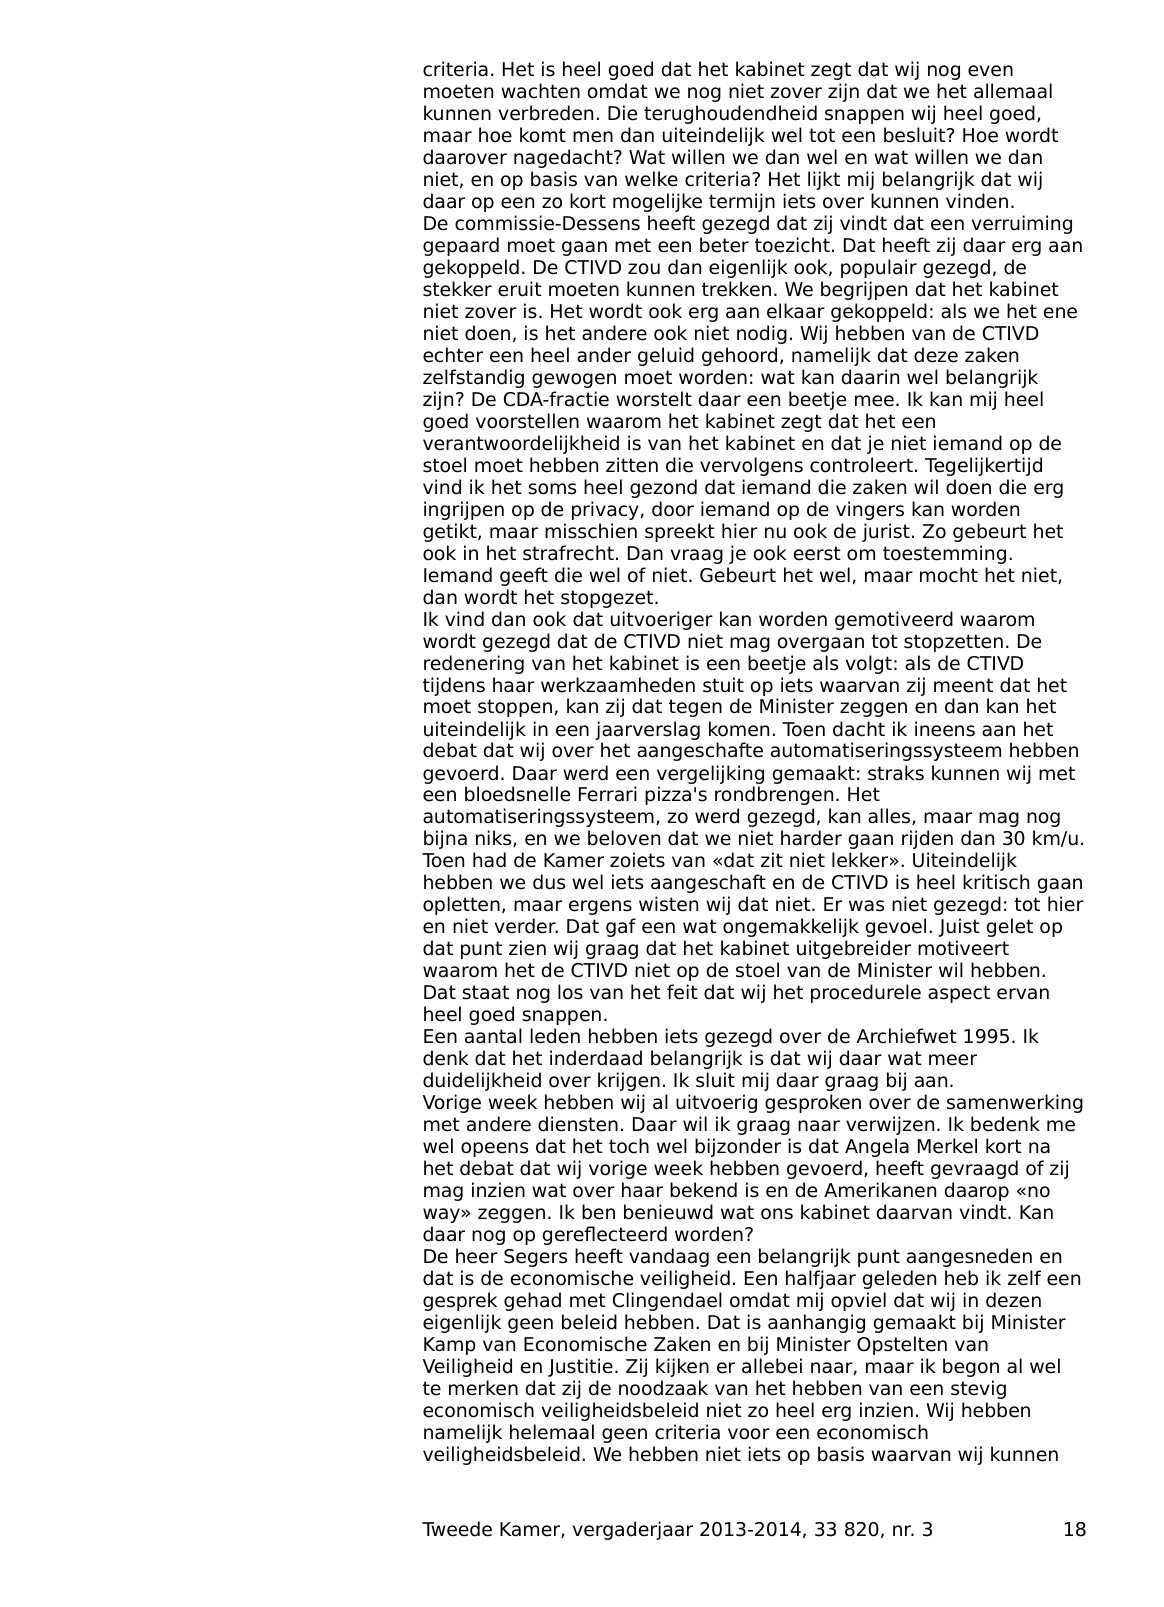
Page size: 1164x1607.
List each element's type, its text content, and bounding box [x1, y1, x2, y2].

text De heer Segers heeft vandaag een belangrijk punt aangesneden en dat is de economische veiligheid. Een halfjaar geleden heb ik zelf een gesprek gehad met Clingendael omdat mij opviel dat wij in dezen eigenlijk geen beleid hebben. Dat is aanhangig gemaakt bij Minister Kamp van Economische Zaken en bij Minister Opstelten van Veiligheid en Justitie. Zij kijken er allebei naar, maar ik begon al wel te merken dat zij de noodzaak van het hebben van een stevig economisch veiligheidsbeleid niet zo heel erg inzien. Wij hebben namelijk helemaal geen criteria voor een economisch veiligheidsbeleid. We hebben niet iets op basis waarvan wij kunnen [422, 1246, 1087, 1466]
text criteria. Het is heel goed dat het kabinet zegt dat wij nog even moeten wachten omdat we nog niet zover zijn dat we het allemaal kunnen verbreden. Die terughoudendheid snappen wij heel goed, maar hoe komt men dan uiteindelijk wel tot een besluit? Hoe wordt daarover nagedacht? Wat willen we dan wel en wat willen we dan niet, en op basis van welke criteria? Het lijkt mij belangrijk dat wij daar op een zo kort mogelijke termijn iets over kunnen vinden. [422, 59, 1087, 213]
text De commissie-Dessens heeft gezegd dat zij vindt dat een verruiming gepaard moet gaan met een beter toezicht. Dat heeft zij daar erg aan gekoppeld. De CTIVD zou dan eigenlijk ook, populair gezegd, de stekker eruit moeten kunnen trekken. We begrijpen dat het kabinet niet zover is. Het wordt ook erg aan elkaar gekoppeld: als we het ene niet doen, is het andere ook niet nodig. Wij hebben van de CTIVD echter een heel ander geluid gehoord, namelijk dat deze zaken zelfstandig gewogen moet worden: wat kan daarin wel belangrijk zijn? De CDA-fractie worstelt daar een beetje mee. Ik kan mij heel goed voorstellen waarom het kabinet zegt dat het een verantwoordelijkheid is van het kabinet en dat je niet iemand op de stoel moet hebben zitten die vervolgens controleert. Tegelijkertijd vind ik het soms heel gezond dat iemand die zaken wil doen die erg ingrijpen op de privacy, door iemand op de vingers kan worden getikt, maar misschien spreekt hier nu ook de jurist. Zo gebeurt het ook in het strafrecht. Dan vraag je ook eerst om toestemming. Iemand geeft die wel of niet. Gebeurt het wel, maar mocht het niet, dan wordt het stopgezet. [422, 213, 1087, 608]
text Ik vind dan ook dat uitvoeriger kan worden gemotiveerd waarom wordt gezegd dat de CTIVD niet mag overgaan tot stopzetten. De redenering van het kabinet is een beetje als volgt: als de CTIVD tijdens haar werkzaamheden stuit op iets waarvan zij meent dat het moet stoppen, kan zij dat tegen de Minister zeggen en dan kan het uiteindelijk in een jaarverslag komen. Toen dacht ik ineens aan het debat dat wij over het aangeschafte automatiseringssysteem hebben gevoerd. Daar werd een vergelijking gemaakt: straks kunnen wij met een bloedsnelle Ferrari pizza's rondbrengen. Het automatiseringssysteem, zo werd gezegd, kan alles, maar mag nog bijna niks, en we beloven dat we niet harder gaan rijden dan 30 km/u. Toen had de Kamer zoiets van «dat zit niet lekker». Uiteindelijk hebben we dus wel iets aangeschaft en de CTIVD is heel kritisch gaan opletten, maar ergens wisten wij dat niet. Er was niet gezegd: tot hier en niet verder. Dat gaf een wat ongemakkelijk gevoel. Juist gelet op dat punt zien wij graag dat het kabinet uitgebreider motiveert waarom het de CTIVD niet op de stoel van de Minister wil hebben. Dat staat nog los van het feit dat wij het procedurele aspect ervan heel goed snappen. [422, 608, 1087, 1026]
text Een aantal leden hebben iets gezegd over de Archiefwet 1995. Ik denk dat het inderdaad belangrijk is dat wij daar wat meer duidelijkheid over krijgen. Ik sluit mij daar graag bij aan. [422, 1026, 1087, 1092]
text Vorige week hebben wij al uitvoerig gesproken over de samenwerking met andere diensten. Daar wil ik graag naar verwijzen. Ik bedenk me wel opeens dat het toch wel bijzonder is dat Angela Merkel kort na het debat dat wij vorige week hebben gevoerd, heeft gevraagd of zij mag inzien wat over haar bekend is en de Amerikanen daarop «no way» zeggen. Ik ben benieuwd wat ons kabinet daarvan vindt. Kan daar nog op gereflecteerd worden? [422, 1092, 1087, 1246]
